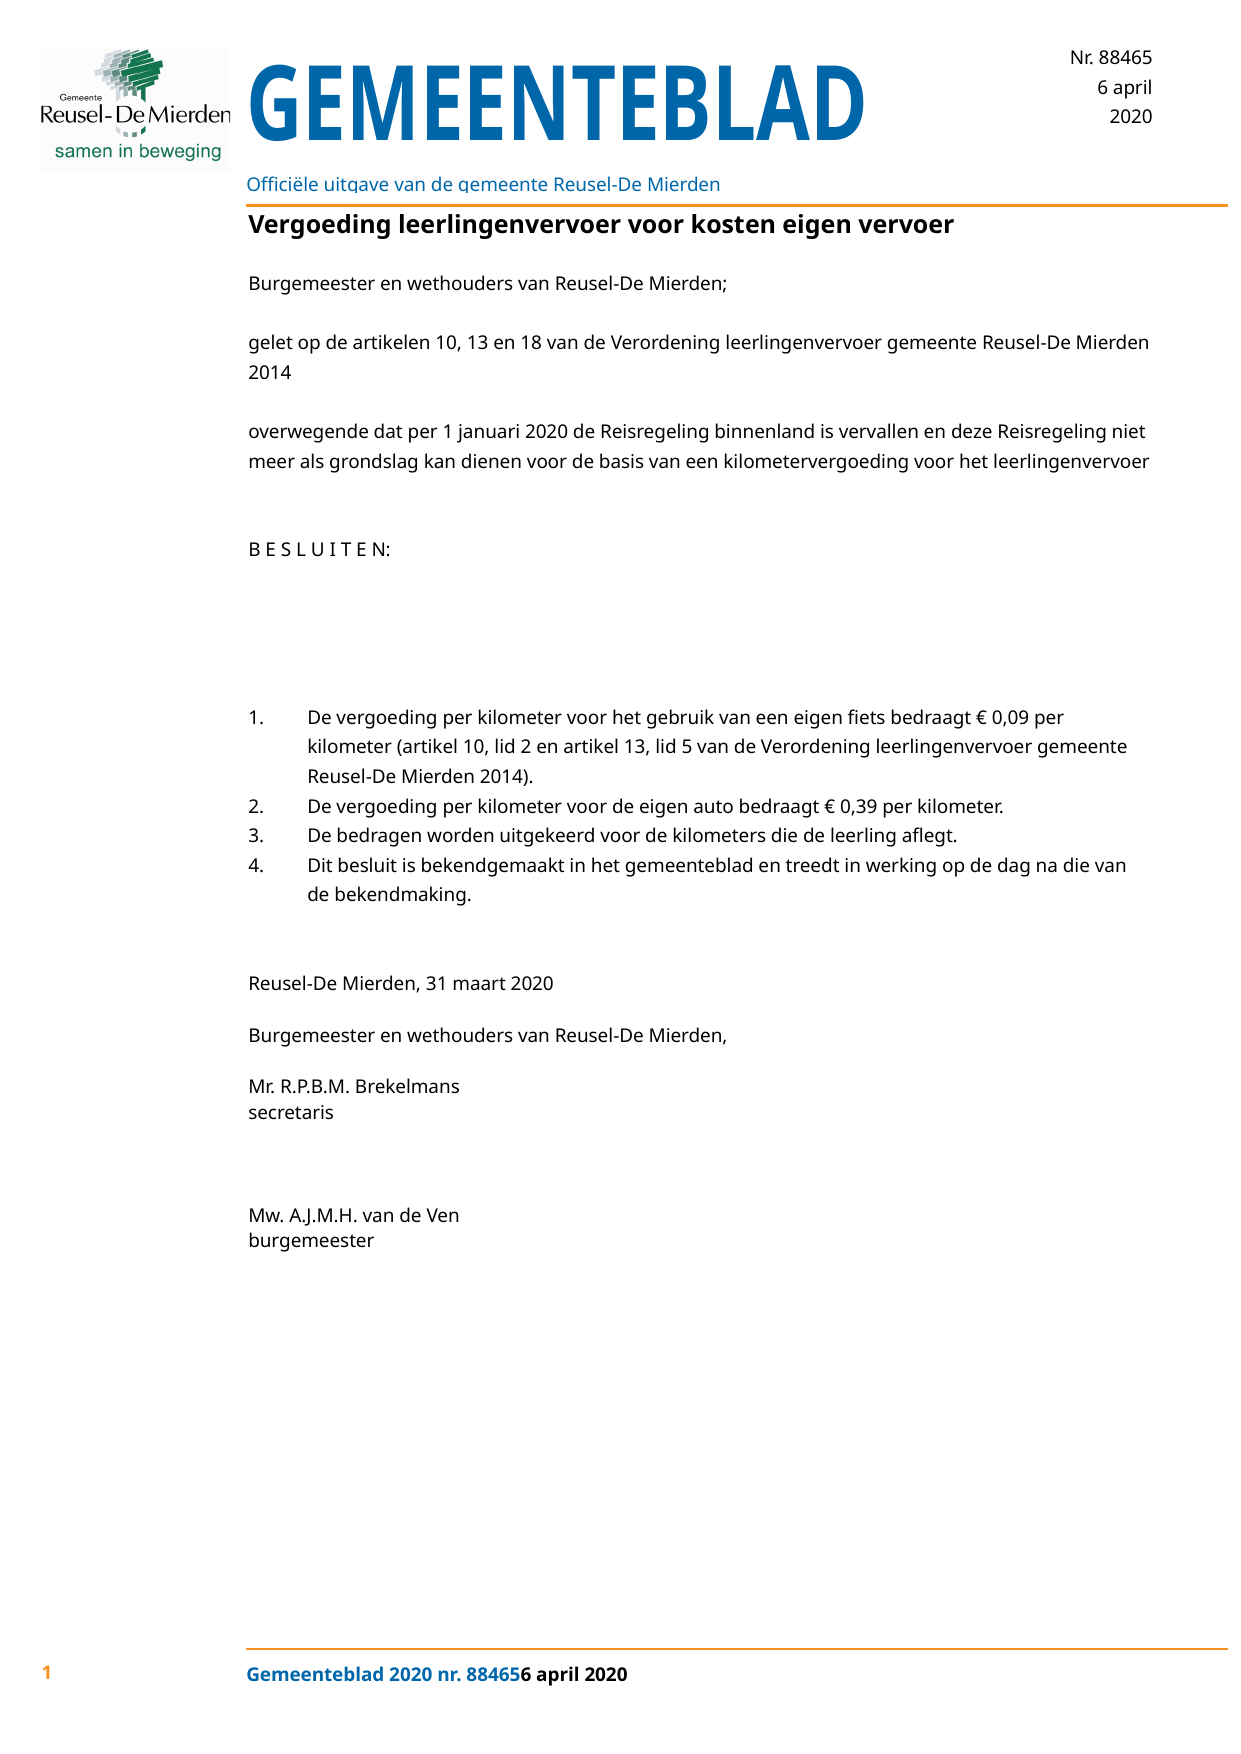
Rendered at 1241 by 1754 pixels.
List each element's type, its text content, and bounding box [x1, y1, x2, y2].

text Mr. R.P.B.M. Brekelmans [248, 1073, 1152, 1099]
list De bedragen worden uitgekeerd voor de kilometers die de leerling aflegt. [248, 822, 1152, 848]
list De vergoeding per kilometer voor het gebruik van een eigen fiets bedraagt € 0,09 per kilometer (artikel 10, lid 2 en artikel 13, lid 5 van de Verordening leerlingenvervoer gemeente Reusel-De Mierden 2014). [248, 704, 1152, 789]
text gelet op de artikelen 10, 13 en 18 van de Verordening leerlingenvervoer gemeente Reusel-De Mierden 2014 [248, 329, 1152, 385]
text secretaris [248, 1099, 1152, 1125]
text Burgemeester en wethouders van Reusel-De Mierden; [248, 270, 1152, 296]
list Dit besluit is bekendgemaakt in het gemeenteblad en treedt in werking op de dag na die van de bekendmaking. [248, 852, 1152, 907]
text Vergoeding leerlingenvervoer voor kosten eigen vervoer [248, 207, 1152, 241]
list De vergoeding per kilometer voor de eigen auto bedraagt € 0,39 per kilometer. [248, 793, 1152, 819]
text Burgemeester en wethouders van Reusel-De Mierden, [248, 1022, 1152, 1048]
text overwegende dat per 1 januari 2020 de Reisregeling binnenland is vervallen en deze Reisregeling niet meer als grondslag kan dienen voor de basis van een kilometervergoeding voor het leerlingenvervoer [248, 418, 1152, 473]
text burgemeester [248, 1228, 1152, 1253]
text Mw. A.J.M.H. van de Ven [248, 1202, 1152, 1228]
picture [41, 47, 231, 172]
text B E S L U I T E N: [248, 537, 1152, 562]
text Reusel-De Mierden, 31 maart 2020 [248, 970, 1152, 996]
